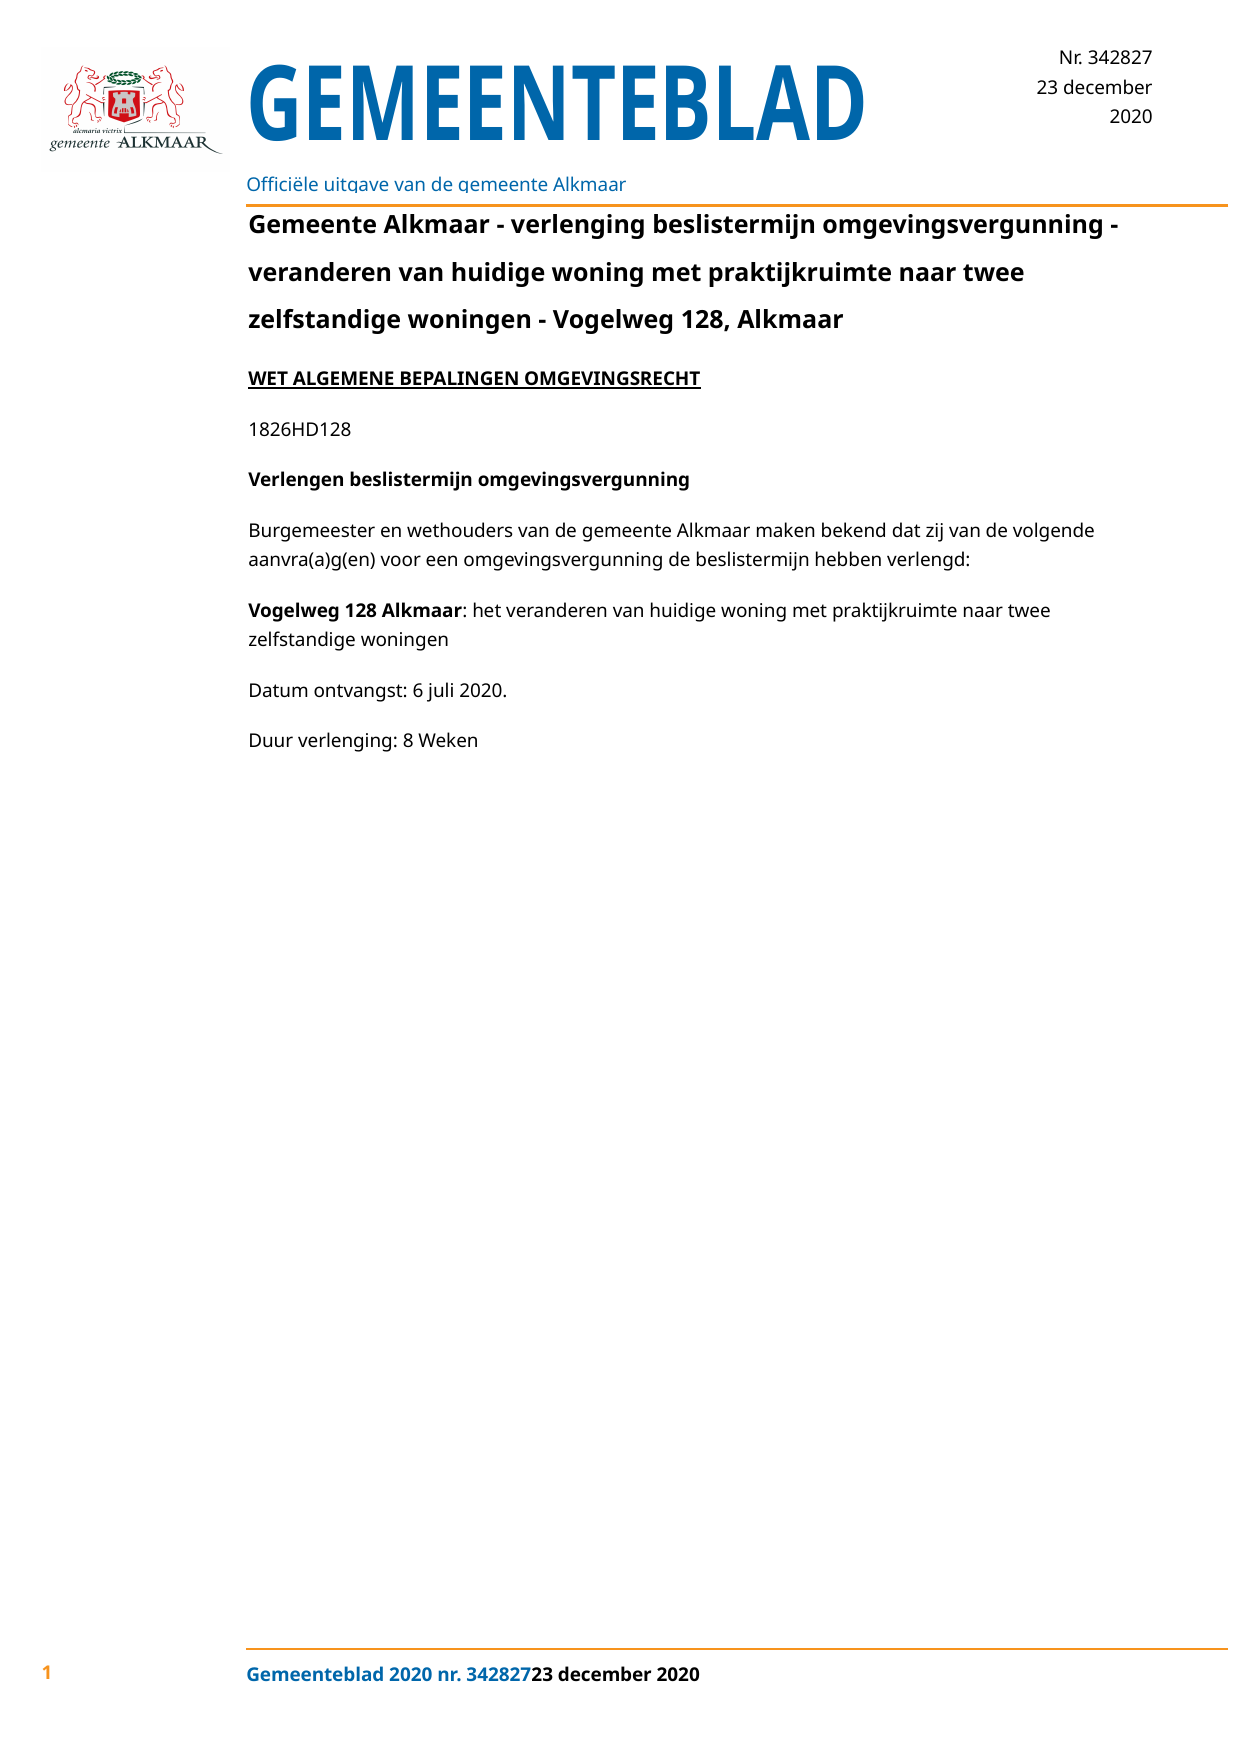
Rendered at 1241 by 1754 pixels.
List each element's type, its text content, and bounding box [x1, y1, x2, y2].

text Verlengen beslistermijn omgevingsvergunning [248, 466, 1152, 492]
text WET ALGEMENE BEPALINGEN OMGEVINGSRECHT [248, 366, 1152, 391]
picture [41, 47, 231, 172]
text Datum ontvangst: 6 juli 2020. [248, 677, 1152, 702]
text Gemeente Alkmaar - verlenging beslistermijn omgevingsvergunning - veranderen van huidige woning met praktijkruimte naar twee zelfstandige woningen - Vogelweg 128, Alkmaar [248, 207, 1152, 336]
text Burgemeester en wethouders van de gemeente Alkmaar maken bekend dat zij van de volgende aanvra(a)g(en) voor een omgevingsvergunning de beslistermijn hebben verlengd: [248, 517, 1152, 572]
text Vogelweg 128 Alkmaar: het veranderen van huidige woning met praktijkruimte naar twee zelfstandige woningen [248, 597, 1152, 652]
text Duur verlenging: 8 Weken [248, 727, 1152, 753]
text 1826HD128 [248, 416, 1152, 442]
